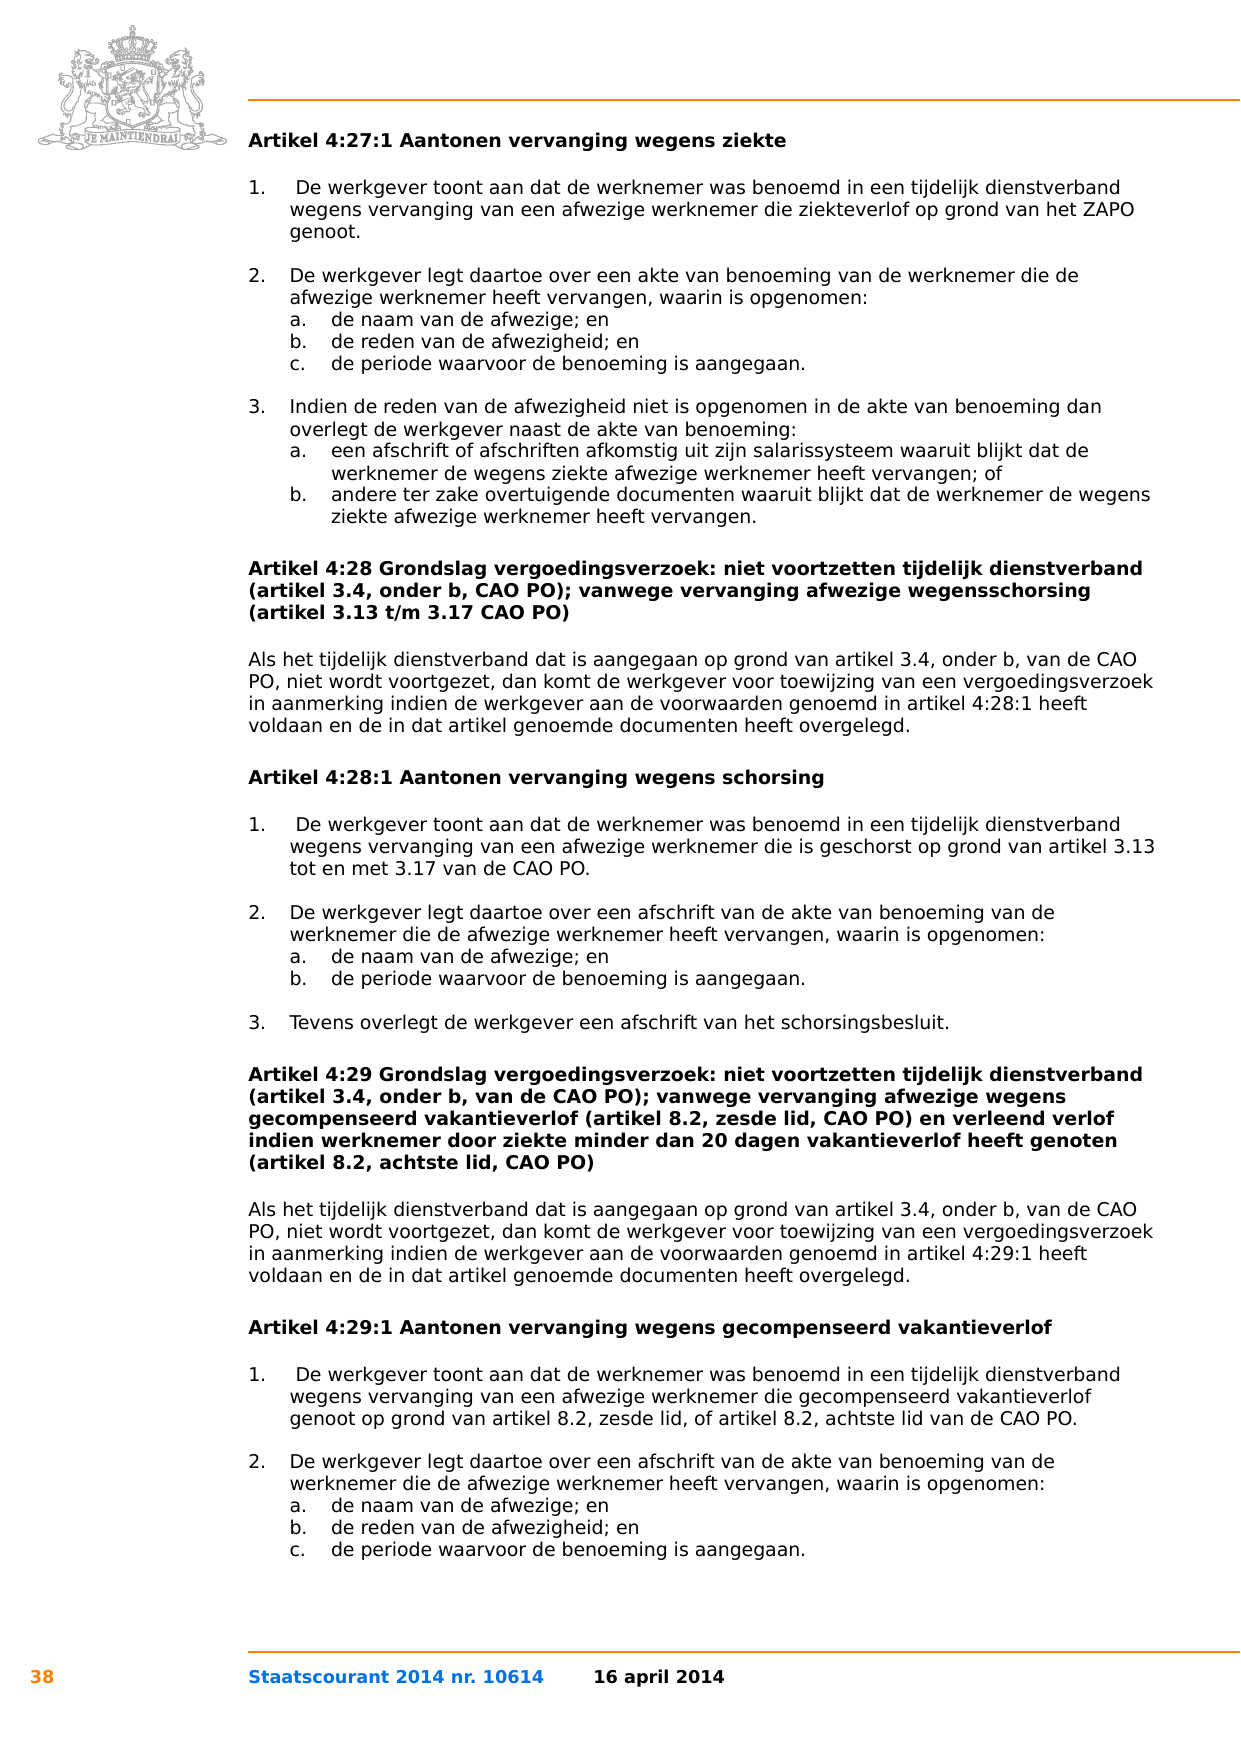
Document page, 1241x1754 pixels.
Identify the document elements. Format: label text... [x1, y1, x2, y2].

subtitle Artikel 4:27:1 Aantonen vervanging wegens ziekte [248, 130, 1163, 152]
picture [38, 25, 227, 150]
text Als het tijdelijk dienstverband dat is aangegaan op grond van artikel 3.4, onder b, van de CAO PO, niet wordt voortgezet, dan komt de werkgever voor toewijzing van een vergoedingsverzoek in aanmerking indien de werkgever aan de voorwaarden genoemd in artikel 4:29:1 heeft voldaan en de in dat artikel genoemde documenten heeft overgelegd. [248, 1199, 1163, 1287]
subtitle Artikel 4:28:1 Aantonen vervanging wegens schorsing [248, 767, 1163, 789]
text a. een afschrift of afschriften afkomstig uit zijn salarissysteem waaruit blijkt dat de werknemer de wegens ziekte afwezige werknemer heeft vervangen; of [289, 440, 1163, 484]
text 3. Tevens overlegt de werkgever een afschrift van het schorsingsbesluit. [248, 1012, 1163, 1034]
text 2. De werkgever legt daartoe over een afschrift van de akte van benoeming van de werknemer die de afwezige werknemer heeft vervangen, waarin is opgenomen: [248, 902, 1163, 946]
subtitle Artikel 4:29 Grondslag vergoedingsverzoek: niet voortzetten tijdelijk dienstverband (artikel 3.4, onder b, van de CAO PO); vanwege vervanging afwezige wegens gecompenseerd vakantieverlof (artikel 8.2, zesde lid, CAO PO) en verleend verlof indien werknemer door ziekte minder dan 20 dagen vakantieverlof heeft genoten (artikel 8.2, achtste lid, CAO PO) [248, 1064, 1163, 1174]
text 1. De werkgever toont aan dat de werknemer was benoemd in een tijdelijk dienstverband wegens vervanging van een afwezige werknemer die is geschorst op grond van artikel 3.13 tot en met 3.17 van de CAO PO. [248, 814, 1163, 880]
text b. de periode waarvoor de benoeming is aangegaan. [289, 968, 1163, 990]
text b. andere ter zake overtuigende documenten waaruit blijkt dat de werknemer de wegens ziekte afwezige werknemer heeft vervangen. [289, 484, 1163, 528]
text Als het tijdelijk dienstverband dat is aangegaan op grond van artikel 3.4, onder b, van de CAO PO, niet wordt voortgezet, dan komt de werkgever voor toewijzing van een vergoedingsverzoek in aanmerking indien de werkgever aan de voorwaarden genoemd in artikel 4:28:1 heeft voldaan en de in dat artikel genoemde documenten heeft overgelegd. [248, 649, 1163, 737]
text 2. De werkgever legt daartoe over een akte van benoeming van de werknemer die de afwezige werknemer heeft vervangen, waarin is opgenomen: [248, 265, 1163, 309]
text 1. De werkgever toont aan dat de werknemer was benoemd in een tijdelijk dienstverband wegens vervanging van een afwezige werknemer die gecompenseerd vakantieverlof genoot op grond van artikel 8.2, zesde lid, of artikel 8.2, achtste lid van de CAO PO. [248, 1363, 1163, 1429]
text 2. De werkgever legt daartoe over een afschrift van de akte van benoeming van de werknemer die de afwezige werknemer heeft vervangen, waarin is opgenomen: [248, 1451, 1163, 1495]
text 1. De werkgever toont aan dat de werknemer was benoemd in een tijdelijk dienstverband wegens vervanging van een afwezige werknemer die ziekteverlof op grond van het ZAPO genoot. [248, 177, 1163, 243]
text b. de reden van de afwezigheid; en [289, 331, 1163, 353]
text a. de naam van de afwezige; en [289, 309, 1163, 331]
subtitle Artikel 4:28 Grondslag vergoedingsverzoek: niet voortzetten tijdelijk dienstverband (artikel 3.4, onder b, CAO PO); vanwege vervanging afwezige wegensschorsing (artikel 3.13 t/m 3.17 CAO PO) [248, 558, 1163, 624]
text c. de periode waarvoor de benoeming is aangegaan. [289, 1539, 1163, 1561]
subtitle Artikel 4:29:1 Aantonen vervanging wegens gecompenseerd vakantieverlof [248, 1317, 1163, 1338]
text a. de naam van de afwezige; en [289, 946, 1163, 968]
text 3. Indien de reden van de afwezigheid niet is opgenomen in de akte van benoeming dan overlegt de werkgever naast de akte van benoeming: [248, 396, 1163, 440]
text c. de periode waarvoor de benoeming is aangegaan. [289, 353, 1163, 374]
text a. de naam van de afwezige; en [289, 1495, 1163, 1517]
text b. de reden van de afwezigheid; en [289, 1517, 1163, 1539]
